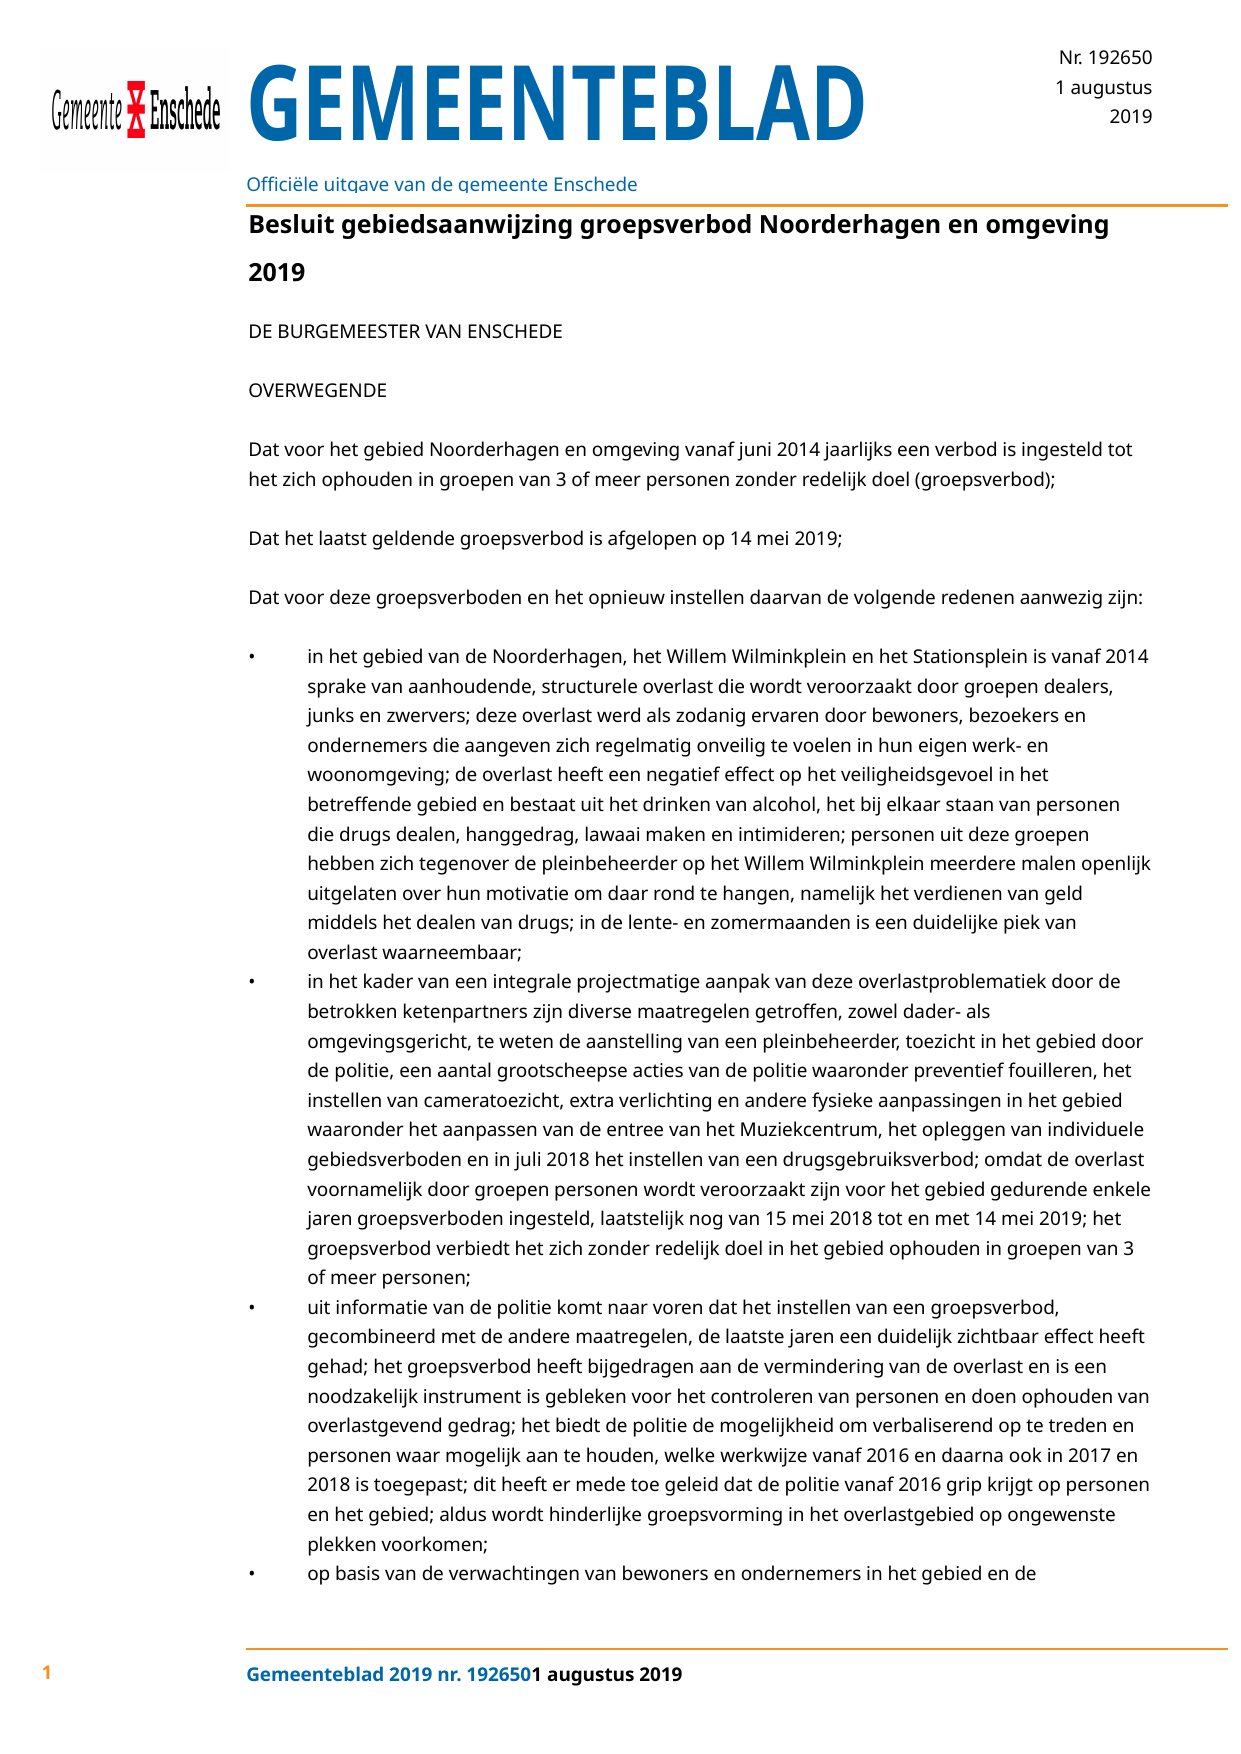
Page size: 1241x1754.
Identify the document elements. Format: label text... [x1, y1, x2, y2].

text Dat voor deze groepsverboden en het opnieuw instellen daarvan de volgende redenen aanwezig zijn: [248, 584, 1152, 610]
text DE BURGEMEESTER VAN ENSCHEDE [248, 318, 1152, 344]
list op basis van de verwachtingen van bewoners en ondernemers in het gebied en de [248, 1560, 1152, 1586]
picture [41, 47, 231, 172]
text Besluit gebiedsaanwijzing groepsverbod Noorderhagen en omgeving 2019 [248, 207, 1152, 288]
list in het kader van een integrale projectmatige aanpak van deze overlastproblematiek door de betrokken ketenpartners zijn diverse maatregelen getroffen, zowel dader- als omgevingsgericht, te weten de aanstelling van een pleinbeheerder, toezicht in het gebied door de politie, een aantal grootscheepse acties van de politie waaronder preventief fouilleren, het instellen van cameratoezicht, extra verlichting en andere fysieke aanpassingen in het gebied waaronder het aanpassen van de entree van het Muziekcentrum, het opleggen van individuele gebiedsverboden en in juli 2018 het instellen van een drugsgebruiksverbod; omdat de overlast voornamelijk door groepen personen wordt veroorzaakt zijn voor het gebied gedurende enkele jaren groepsverboden ingesteld, laatstelijk nog van 15 mei 2018 tot en met 14 mei 2019; het groepsverbod verbiedt het zich zonder redelijk doel in het gebied ophouden in groepen van 3 of meer personen; [248, 969, 1152, 1290]
text Dat voor het gebied Noorderhagen en omgeving vanaf juni 2014 jaarlijks een verbod is ingesteld tot het zich ophouden in groepen van 3 of meer personen zonder redelijk doel (groepsverbod); [248, 436, 1152, 492]
list in het gebied van de Noorderhagen, het Willem Wilminkplein en het Stationsplein is vanaf 2014 sprake van aanhoudende, structurele overlast die wordt veroorzaakt door groepen dealers, junks en zwervers; deze overlast werd als zodanig ervaren door bewoners, bezoekers en ondernemers die aangeven zich regelmatig onveilig te voelen in hun eigen werk- en woonomgeving; de overlast heeft een negatief effect op het veiligheidsgevoel in het betreffende gebied en bestaat uit het drinken van alcohol, het bij elkaar staan van personen die drugs dealen, hanggedrag, lawaai maken en intimideren; personen uit deze groepen hebben zich tegenover de pleinbeheerder op het Willem Wilminkplein meerdere malen openlijk uitgelaten over hun motivatie om daar rond te hangen, namelijk het verdienen van geld middels het dealen van drugs; in de lente- en zomermaanden is een duidelijke piek van overlast waarneembaar; [248, 643, 1152, 965]
text OVERWEGENDE [248, 377, 1152, 403]
text Dat het laatst geldende groepsverbod is afgelopen op 14 mei 2019; [248, 525, 1152, 551]
list uit informatie van de politie komt naar voren dat het instellen van een groepsverbod, gecombineerd met de andere maatregelen, de laatste jaren een duidelijk zichtbaar effect heeft gehad; het groepsverbod heeft bijgedragen aan de vermindering van de overlast en is een noodzakelijk instrument is gebleken voor het controleren van personen en doen ophouden van overlastgevend gedrag; het biedt de politie de mogelijkheid om verbaliserend op te treden en personen waar mogelijk aan te houden, welke werkwijze vanaf 2016 en daarna ook in 2017 en 2018 is toegepast; dit heeft er mede toe geleid dat de politie vanaf 2016 grip krijgt op personen en het gebied; aldus wordt hinderlijke groepsvorming in het overlastgebied op ongewenste plekken voorkomen; [248, 1294, 1152, 1557]
